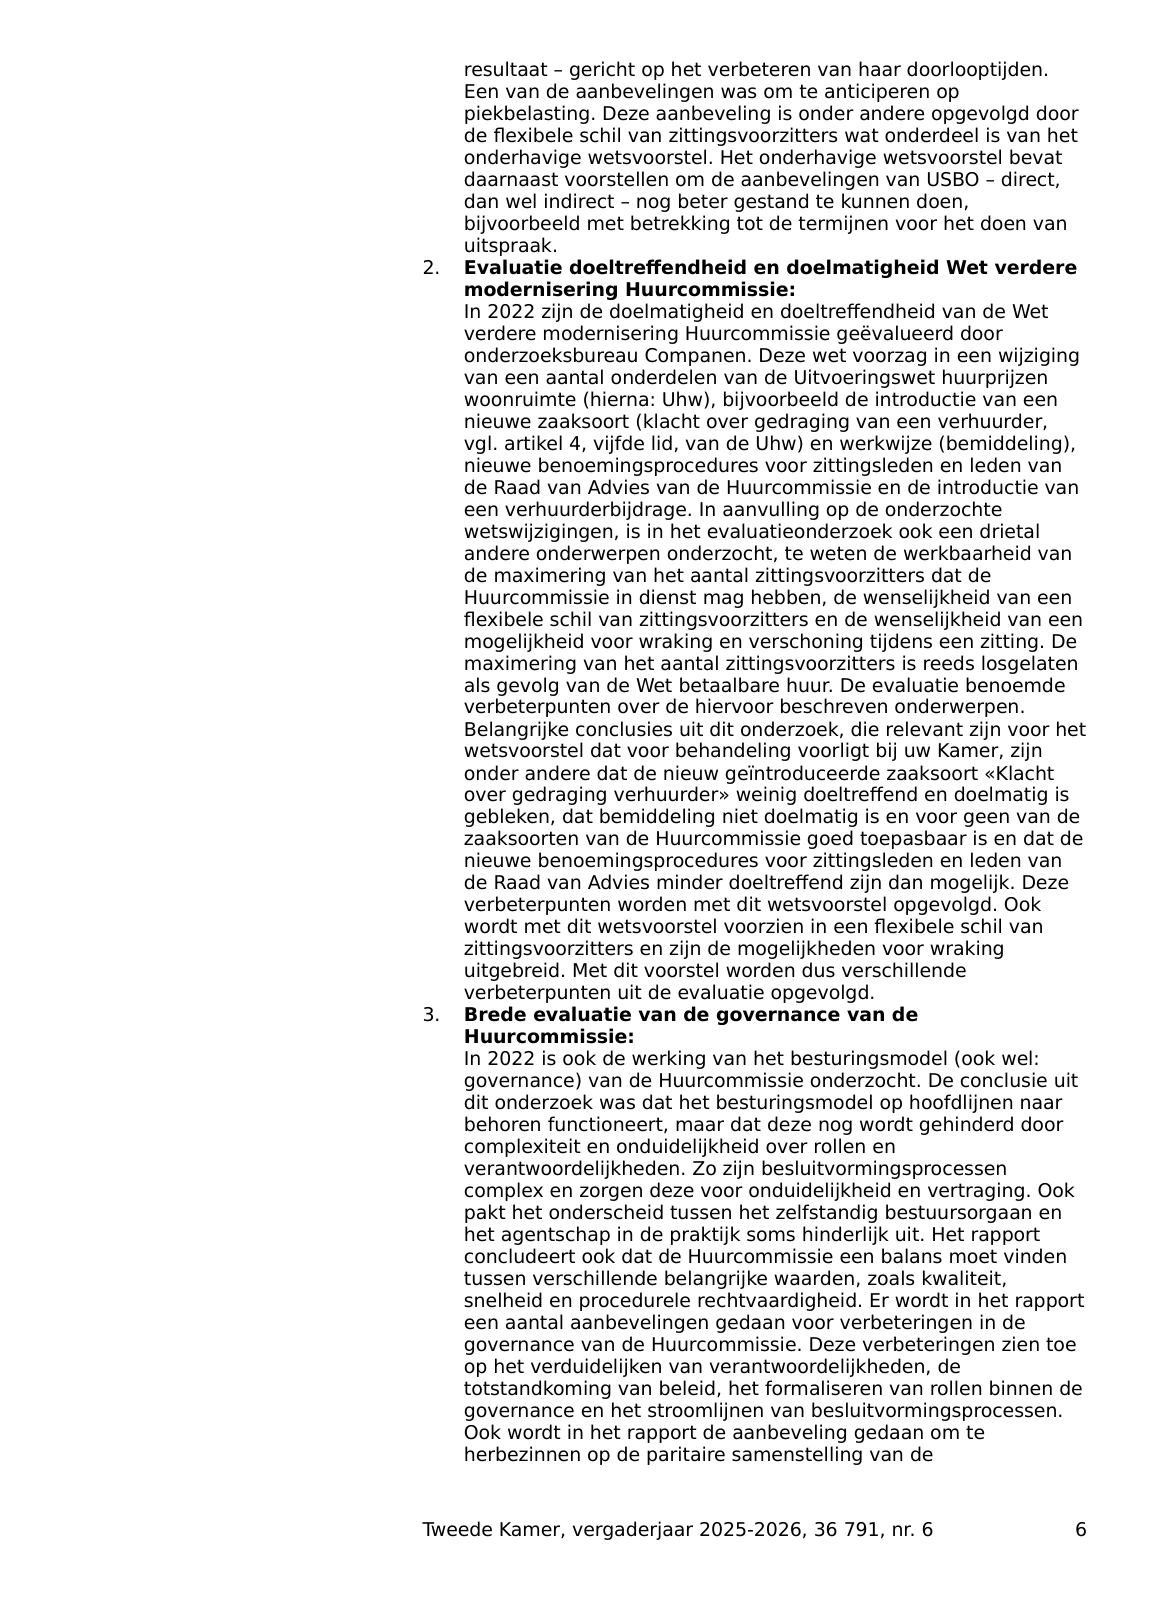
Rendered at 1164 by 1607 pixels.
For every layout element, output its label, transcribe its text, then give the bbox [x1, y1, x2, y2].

text In 2022 is ook de werking van het besturingsmodel (ook wel: governance) van de Huurcommissie onderzocht. De conclusie uit dit onderzoek was dat het besturingsmodel op hoofdlijnen naar behoren functioneert, maar dat deze nog wordt gehinderd door complexiteit en onduidelijkheid over rollen en verantwoordelijkheden. Zo zijn besluitvormingsprocessen complex en zorgen deze voor onduidelijkheid en vertraging. Ook pakt het onderscheid tussen het zelfstandig bestuursorgaan en het agentschap in de praktijk soms hinderlijk uit. Het rapport concludeert ook dat de Huurcommissie een balans moet vinden tussen verschillende belangrijke waarden, zoals kwaliteit, snelheid en procedurele rechtvaardigheid. Er wordt in het rapport een aantal aanbevelingen gedaan voor verbeteringen in de governance van de Huurcommissie. Deze verbeteringen zien toe op het verduidelijken van verantwoordelijkheden, de totstandkoming van beleid, het formaliseren van rollen binnen de governance en het stroomlijnen van besluitvormingsprocessen. Ook wordt in het rapport de aanbeveling gedaan om te herbezinnen op de paritaire samenstelling van de [464, 1048, 1087, 1466]
text 3. Brede evaluatie van de governance van de Huurcommissie: [422, 1004, 1087, 1048]
text resultaat – gericht op het verbeteren van haar doorlooptijden. Een van de aanbevelingen was om te anticiperen op piekbelasting. Deze aanbeveling is onder andere opgevolgd door de flexibele schil van zittingsvoorzitters wat onderdeel is van het onderhavige wetsvoorstel. Het onderhavige wetsvoorstel bevat daarnaast voorstellen om de aanbevelingen van USBO – direct, dan wel indirect – nog beter gestand te kunnen doen, bijvoorbeeld met betrekking tot de termijnen voor het doen van uitspraak. [464, 59, 1087, 257]
text In 2022 zijn de doelmatigheid en doeltreffendheid van de Wet verdere modernisering Huurcommissie geëvalueerd door onderzoeksbureau Companen. Deze wet voorzag in een wijziging van een aantal onderdelen van de Uitvoeringswet huurprijzen woonruimte (hierna: Uhw), bijvoorbeeld de introductie van een nieuwe zaaksoort (klacht over gedraging van een verhuurder, vgl. artikel 4, vijfde lid, van de Uhw) en werkwijze (bemiddeling), nieuwe benoemingsprocedures voor zittingsleden en leden van de Raad van Advies van de Huurcommissie en de introductie van een verhuurderbijdrage. In aanvulling op de onderzochte wetswijzigingen, is in het evaluatieonderzoek ook een drietal andere onderwerpen onderzocht, te weten de werkbaarheid van de maximering van het aantal zittingsvoorzitters dat de Huurcommissie in dienst mag hebben, de wenselijkheid van een flexibele schil van zittingsvoorzitters en de wenselijkheid van een mogelijkheid voor wraking en verschoning tijdens een zitting. De maximering van het aantal zittingsvoorzitters is reeds losgelaten als gevolg van de Wet betaalbare huur. De evaluatie benoemde verbeterpunten over de hiervoor beschreven onderwerpen. Belangrijke conclusies uit dit onderzoek, die relevant zijn voor het wetsvoorstel dat voor behandeling voorligt bij uw Kamer, zijn onder andere dat de nieuw geïntroduceerde zaaksoort «Klacht over gedraging verhuurder» weinig doeltreffend en doelmatig is gebleken, dat bemiddeling niet doelmatig is en voor geen van de zaaksoorten van de Huurcommissie goed toepasbaar is en dat de nieuwe benoemingsprocedures voor zittingsleden en leden van de Raad van Advies minder doeltreffend zijn dan mogelijk. Deze verbeterpunten worden met dit wetsvoorstel opgevolgd. Ook wordt met dit wetsvoorstel voorzien in een flexibele schil van zittingsvoorzitters en zijn de mogelijkheden voor wraking uitgebreid. Met dit voorstel worden dus verschillende verbeterpunten uit de evaluatie opgevolgd. [464, 301, 1087, 1004]
text 2. Evaluatie doeltreffendheid en doelmatigheid Wet verdere modernisering Huurcommissie: [422, 257, 1087, 301]
